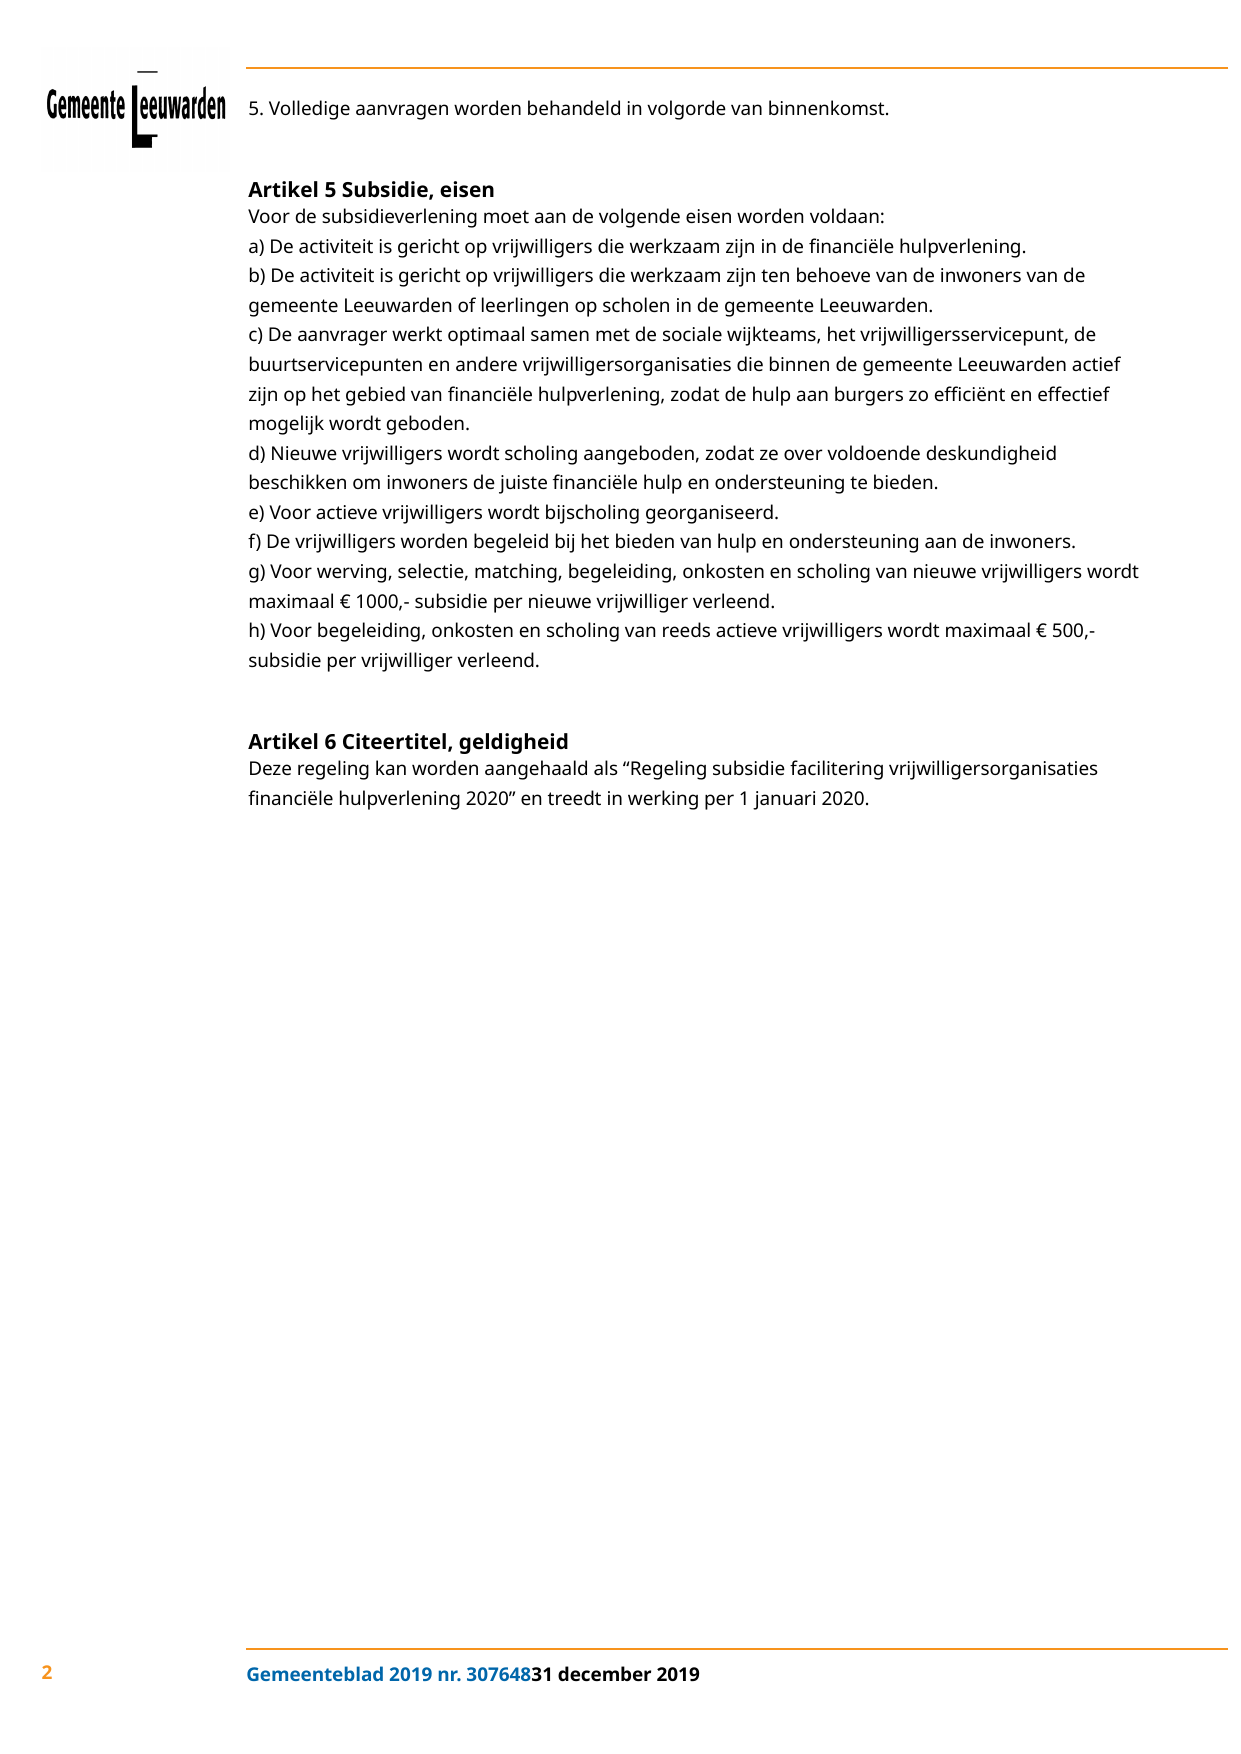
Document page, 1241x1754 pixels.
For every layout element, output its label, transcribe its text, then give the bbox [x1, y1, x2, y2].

text Artikel 5 Subsidie, eisen [248, 175, 1152, 203]
picture [41, 47, 231, 172]
text e) Voor actieve vrijwilligers wordt bijscholing georganiseerd. [248, 499, 1152, 525]
text d) Nieuwe vrijwilligers wordt scholing aangeboden, zodat ze over voldoende deskundigheid beschikken om inwoners de juiste financiële hulp en ondersteuning te bieden. [248, 440, 1152, 495]
text a) De activiteit is gericht op vrijwilligers die werkzaam zijn in de financiële hulpverlening. [248, 233, 1152, 258]
text b) De activiteit is gericht op vrijwilligers die werkzaam zijn ten behoeve van de inwoners van de gemeente Leeuwarden of leerlingen op scholen in de gemeente Leeuwarden. [248, 262, 1152, 318]
text g) Voor werving, selectie, matching, begeleiding, onkosten en scholing van nieuwe vrijwilligers wordt maximaal € 1000,- subsidie per nieuwe vrijwilliger verleend. [248, 558, 1152, 613]
text h) Voor begeleiding, onkosten en scholing van reeds actieve vrijwilligers wordt maximaal € 500,- subsidie per vrijwilliger verleend. [248, 617, 1152, 673]
text f) De vrijwilligers worden begeleid bij het bieden van hulp en ondersteuning aan de inwoners. [248, 529, 1152, 554]
text Deze regeling kan worden aangehaald als “Regeling subsidie facilitering vrijwilligersorganisaties financiële hulpverlening 2020” en treedt in werking per 1 januari 2020. [248, 755, 1152, 811]
text 5. Volledige aanvragen worden behandeld in volgorde van binnenkomst. [248, 95, 1152, 121]
text Artikel 6 Citeertitel, geldigheid [248, 727, 1152, 755]
text c) De aanvrager werkt optimaal samen met de sociale wijkteams, het vrijwilligersservicepunt, de buurtservicepunten en andere vrijwilligersorganisaties die binnen de gemeente Leeuwarden actief zijn op het gebied van financiële hulpverlening, zodat de hulp aan burgers zo efficiënt en effectief mogelijk wordt geboden. [248, 322, 1152, 436]
text Voor de subsidieverlening moet aan de volgende eisen worden voldaan: [248, 203, 1152, 229]
